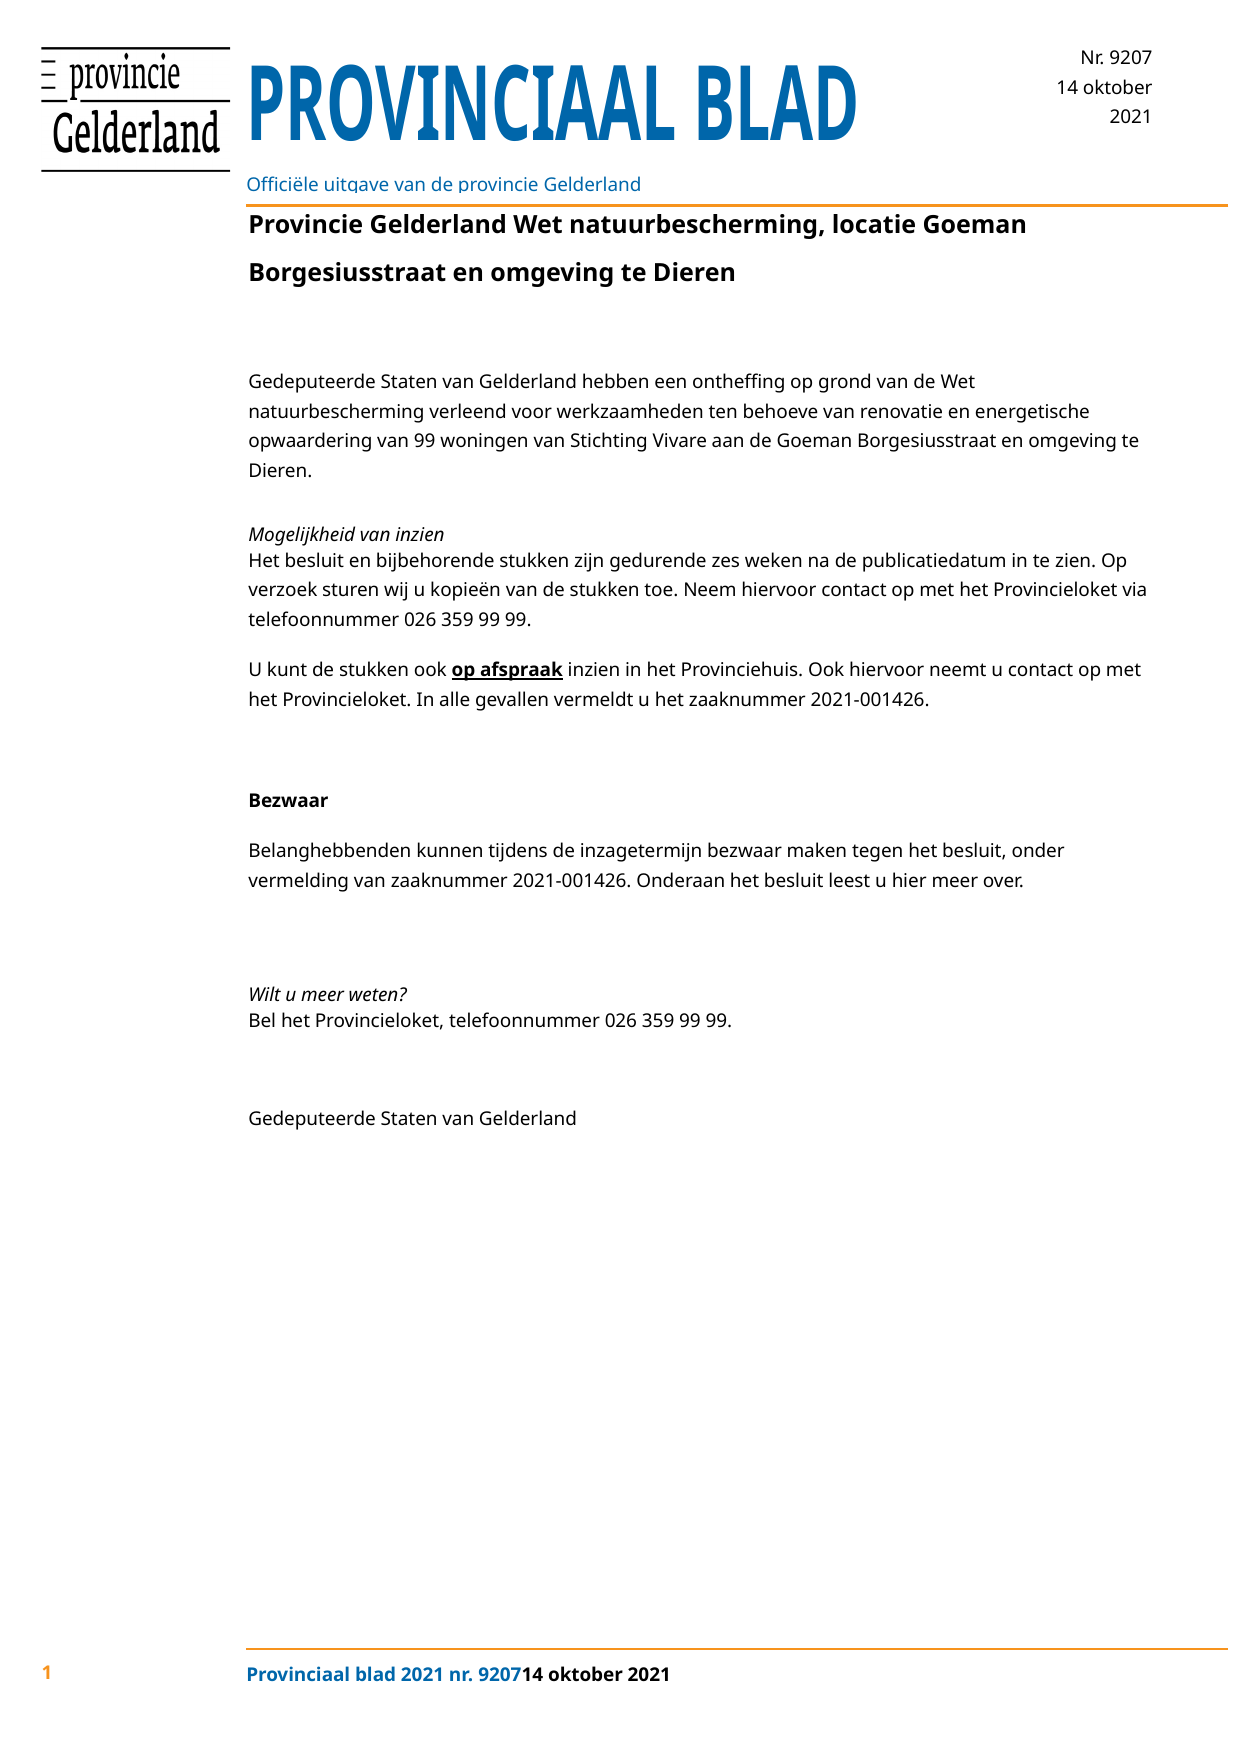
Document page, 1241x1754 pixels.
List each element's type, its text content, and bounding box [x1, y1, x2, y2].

text Gedeputeerde Staten van Gelderland hebben een ontheffing op grond van de Wet natuurbescherming verleend voor werkzaamheden ten behoeve van renovatie en energetische opwaardering van 99 woningen van Stichting Vivare aan de Goeman Borgesiusstraat en omgeving te Dieren. [248, 368, 1152, 483]
text Bezwaar [248, 787, 1152, 812]
text Wilt u meer weten? [248, 981, 1152, 1007]
text Het besluit en bijbehorende stukken zijn gedurende zes weken na de publicatiedatum in te zien. Op verzoek sturen wij u kopieën van de stukken toe. Neem hiervoor contact op met het Provincieloket via telefoonnummer 026 359 99 99. [248, 547, 1152, 632]
text Bel het Provincieloket, telefoonnummer 026 359 99 99. [248, 1007, 1152, 1033]
text Mogelijkheid van inzien [248, 521, 1152, 547]
text Provincie Gelderland Wet natuurbescherming, locatie Goeman Borgesiusstraat en omgeving te Dieren [248, 207, 1152, 288]
text Belanghebbenden kunnen tijdens de inzagetermijn bezwaar maken tegen het besluit, onder vermelding van zaaknummer 2021-001426. Onderaan het besluit leest u hier meer over. [248, 837, 1152, 892]
text Gedeputeerde Staten van Gelderland [248, 1105, 1152, 1131]
picture [41, 47, 231, 172]
text U kunt de stukken ook op afspraak inzien in het Provinciehuis. Ook hiervoor neemt u contact op met het Provincieloket. In alle gevallen vermeldt u het zaaknummer 2021-001426. [248, 656, 1152, 712]
